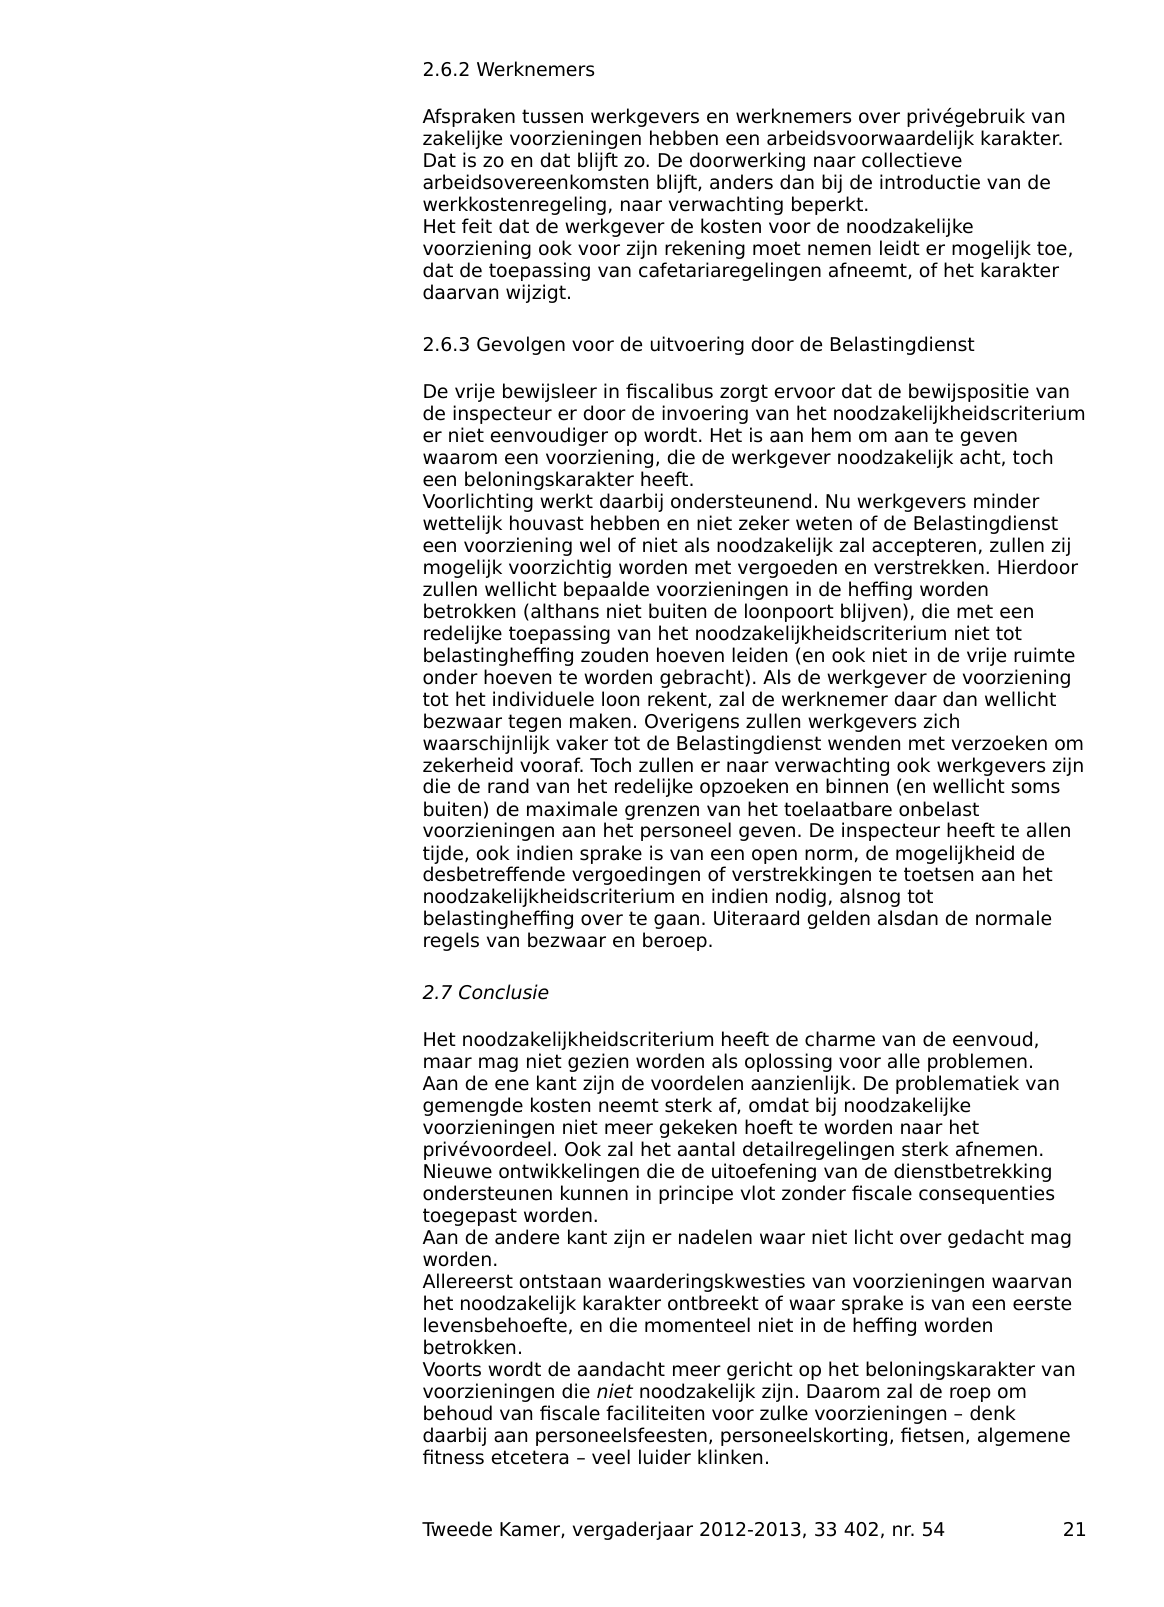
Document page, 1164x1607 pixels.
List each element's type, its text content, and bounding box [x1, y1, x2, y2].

subtitle 2.6.2 Werknemers [422, 59, 1087, 81]
text Aan de andere kant zijn er nadelen waar niet licht over gedacht mag worden. [422, 1227, 1087, 1271]
text Afspraken tussen werkgevers en werknemers over privégebruik van zakelijke voorzieningen hebben een arbeidsvoorwaardelijk karakter. Dat is zo en dat blijft zo. De doorwerking naar collectieve arbeidsovereenkomsten blijft, anders dan bij de introductie van de werkkostenregeling, naar verwachting beperkt. [422, 106, 1087, 216]
subtitle 2.7 Conclusie [422, 982, 1087, 1004]
text De vrije bewijsleer in fiscalibus zorgt ervoor dat de bewijspositie van de inspecteur er door de invoering van het noodzakelijkheidscriterium er niet eenvoudiger op wordt. Het is aan hem om aan te geven waarom een voorziening, die de werkgever noodzakelijk acht, toch een beloningskarakter heeft. [422, 381, 1087, 491]
text Het feit dat de werkgever de kosten voor de noodzakelijke voorziening ook voor zijn rekening moet nemen leidt er mogelijk toe, dat de toepassing van cafetariaregelingen afneemt, of het karakter daarvan wijzigt. [422, 216, 1087, 304]
text Voorts wordt de aandacht meer gericht op het beloningskarakter van voorzieningen die niet noodzakelijk zijn. Daarom zal de roep om behoud van fiscale faciliteiten voor zulke voorzieningen – denk daarbij aan personeelsfeesten, personeelskorting, fietsen, algemene fitness etcetera – veel luider klinken. [422, 1359, 1087, 1469]
text Voorlichting werkt daarbij ondersteunend. Nu werkgevers minder wettelijk houvast hebben en niet zeker weten of de Belastingdienst een voorziening wel of niet als noodzakelijk zal accepteren, zullen zij mogelijk voorzichtig worden met vergoeden en verstrekken. Hierdoor zullen wellicht bepaalde voorzieningen in de heffing worden betrokken (althans niet buiten de loonpoort blijven), die met een redelijke toepassing van het noodzakelijkheidscriterium niet tot belastingheffing zouden hoeven leiden (en ook niet in de vrije ruimte onder hoeven te worden gebracht). Als de werkgever de voorziening tot het individuele loon rekent, zal de werknemer daar dan wellicht bezwaar tegen maken. Overigens zullen werkgevers zich waarschijnlijk vaker tot de Belastingdienst wenden met verzoeken om zekerheid vooraf. Toch zullen er naar verwachting ook werkgevers zijn die de rand van het redelijke opzoeken en binnen (en wellicht soms buiten) de maximale grenzen van het toelaatbare onbelast voorzieningen aan het personeel geven. De inspecteur heeft te allen tijde, ook indien sprake is van een open norm, de mogelijkheid de desbetreffende vergoedingen of verstrekkingen te toetsen aan het noodzakelijkheidscriterium en indien nodig, alsnog tot belastingheffing over te gaan. Uiteraard gelden alsdan de normale regels van bezwaar en beroep. [422, 491, 1087, 952]
text Het noodzakelijkheidscriterium heeft de charme van de eenvoud, maar mag niet gezien worden als oplossing voor alle problemen. [422, 1029, 1087, 1073]
text Aan de ene kant zijn de voordelen aanzienlijk. De problematiek van gemengde kosten neemt sterk af, omdat bij noodzakelijke voorzieningen niet meer gekeken hoeft te worden naar het privévoordeel. Ook zal het aantal detailregelingen sterk afnemen. Nieuwe ontwikkelingen die de uitoefening van de dienstbetrekking ondersteunen kunnen in principe vlot zonder fiscale consequenties toegepast worden. [422, 1073, 1087, 1227]
subtitle 2.6.3 Gevolgen voor de uitvoering door de Belastingdienst [422, 334, 1087, 356]
text Allereerst ontstaan waarderingskwesties van voorzieningen waarvan het noodzakelijk karakter ontbreekt of waar sprake is van een eerste levensbehoefte, en die momenteel niet in de heffing worden betrokken. [422, 1271, 1087, 1359]
